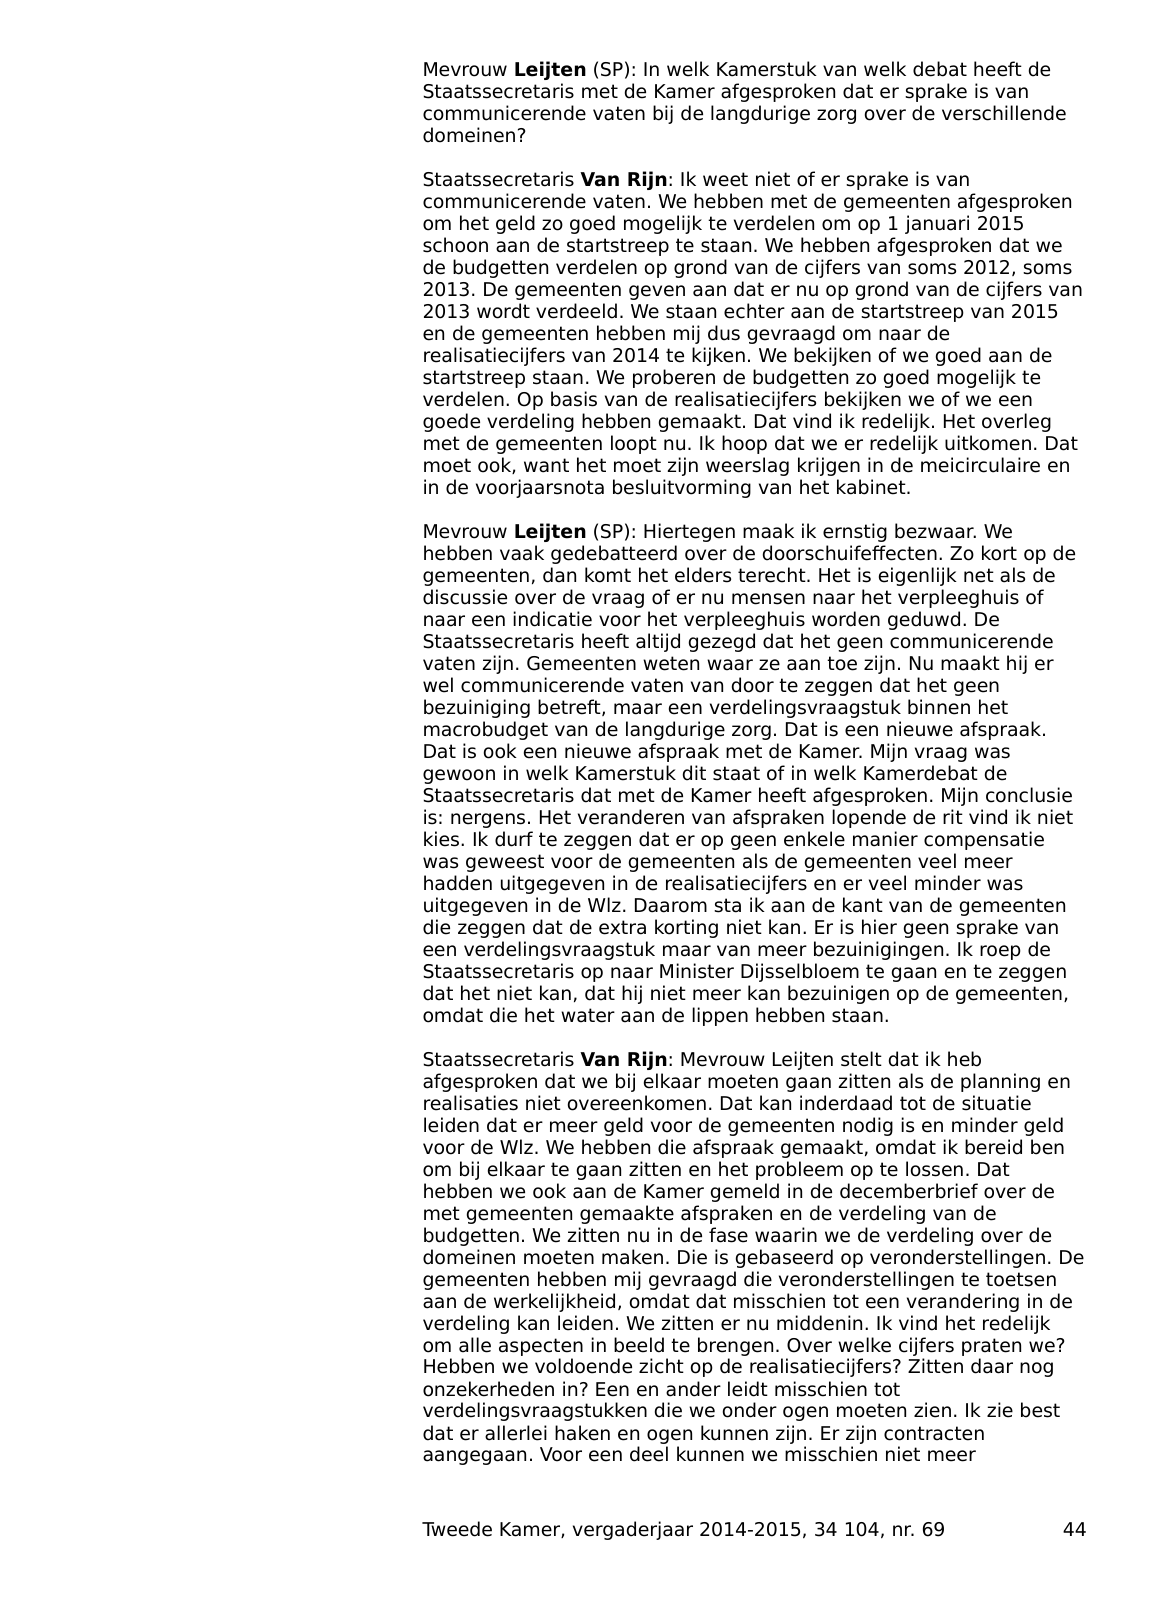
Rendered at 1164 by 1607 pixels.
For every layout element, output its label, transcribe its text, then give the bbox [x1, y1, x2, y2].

text Mevrouw Leijten (SP): Hiertegen maak ik ernstig bezwaar. We hebben vaak gedebatteerd over de doorschuifeffecten. Zo kort op de gemeenten, dan komt het elders terecht. Het is eigenlijk net als de discussie over de vraag of er nu mensen naar het verpleeghuis of naar een indicatie voor het verpleeghuis worden geduwd. De Staatssecretaris heeft altijd gezegd dat het geen communicerende vaten zijn. Gemeenten weten waar ze aan toe zijn. Nu maakt hij er wel communicerende vaten van door te zeggen dat het geen bezuiniging betreft, maar een verdelingsvraagstuk binnen het macrobudget van de langdurige zorg. Dat is een nieuwe afspraak. Dat is ook een nieuwe afspraak met de Kamer. Mijn vraag was gewoon in welk Kamerstuk dit staat of in welk Kamerdebat de Staatssecretaris dat met de Kamer heeft afgesproken. Mijn conclusie is: nergens. Het veranderen van afspraken lopende de rit vind ik niet kies. Ik durf te zeggen dat er op geen enkele manier compensatie was geweest voor de gemeenten als de gemeenten veel meer hadden uitgegeven in de realisatiecijfers en er veel minder was uitgegeven in de Wlz. Daarom sta ik aan de kant van de gemeenten die zeggen dat de extra korting niet kan. Er is hier geen sprake van een verdelingsvraagstuk maar van meer bezuinigingen. Ik roep de Staatssecretaris op naar Minister Dijsselbloem te gaan en te zeggen dat het niet kan, dat hij niet meer kan bezuinigen op de gemeenten, omdat die het water aan de lippen hebben staan. [422, 521, 1087, 1027]
text Staatssecretaris Van Rijn: Mevrouw Leijten stelt dat ik heb afgesproken dat we bij elkaar moeten gaan zitten als de planning en realisaties niet overeenkomen. Dat kan inderdaad tot de situatie leiden dat er meer geld voor de gemeenten nodig is en minder geld voor de Wlz. We hebben die afspraak gemaakt, omdat ik bereid ben om bij elkaar te gaan zitten en het probleem op te lossen. Dat hebben we ook aan de Kamer gemeld in de decemberbrief over de met gemeenten gemaakte afspraken en de verdeling van de budgetten. We zitten nu in de fase waarin we de verdeling over de domeinen moeten maken. Die is gebaseerd op veronderstellingen. De gemeenten hebben mij gevraagd die veronderstellingen te toetsen aan de werkelijkheid, omdat dat misschien tot een verandering in de verdeling kan leiden. We zitten er nu middenin. Ik vind het redelijk om alle aspecten in beeld te brengen. Over welke cijfers praten we? Hebben we voldoende zicht op de realisatiecijfers? Zitten daar nog onzekerheden in? Een en ander leidt misschien tot verdelingsvraagstukken die we onder ogen moeten zien. Ik zie best dat er allerlei haken en ogen kunnen zijn. Er zijn contracten aangegaan. Voor een deel kunnen we misschien niet meer [422, 1049, 1087, 1466]
text Staatssecretaris Van Rijn: Ik weet niet of er sprake is van communicerende vaten. We hebben met de gemeenten afgesproken om het geld zo goed mogelijk te verdelen om op 1 januari 2015 schoon aan de startstreep te staan. We hebben afgesproken dat we de budgetten verdelen op grond van de cijfers van soms 2012, soms 2013. De gemeenten geven aan dat er nu op grond van de cijfers van 2013 wordt verdeeld. We staan echter aan de startstreep van 2015 en de gemeenten hebben mij dus gevraagd om naar de realisatiecijfers van 2014 te kijken. We bekijken of we goed aan de startstreep staan. We proberen de budgetten zo goed mogelijk te verdelen. Op basis van de realisatiecijfers bekijken we of we een goede verdeling hebben gemaakt. Dat vind ik redelijk. Het overleg met de gemeenten loopt nu. Ik hoop dat we er redelijk uitkomen. Dat moet ook, want het moet zijn weerslag krijgen in de meicirculaire en in de voorjaarsnota besluitvorming van het kabinet. [422, 169, 1087, 499]
text Mevrouw Leijten (SP): In welk Kamerstuk van welk debat heeft de Staatssecretaris met de Kamer afgesproken dat er sprake is van communicerende vaten bij de langdurige zorg over de verschillende domeinen? [422, 59, 1087, 147]
